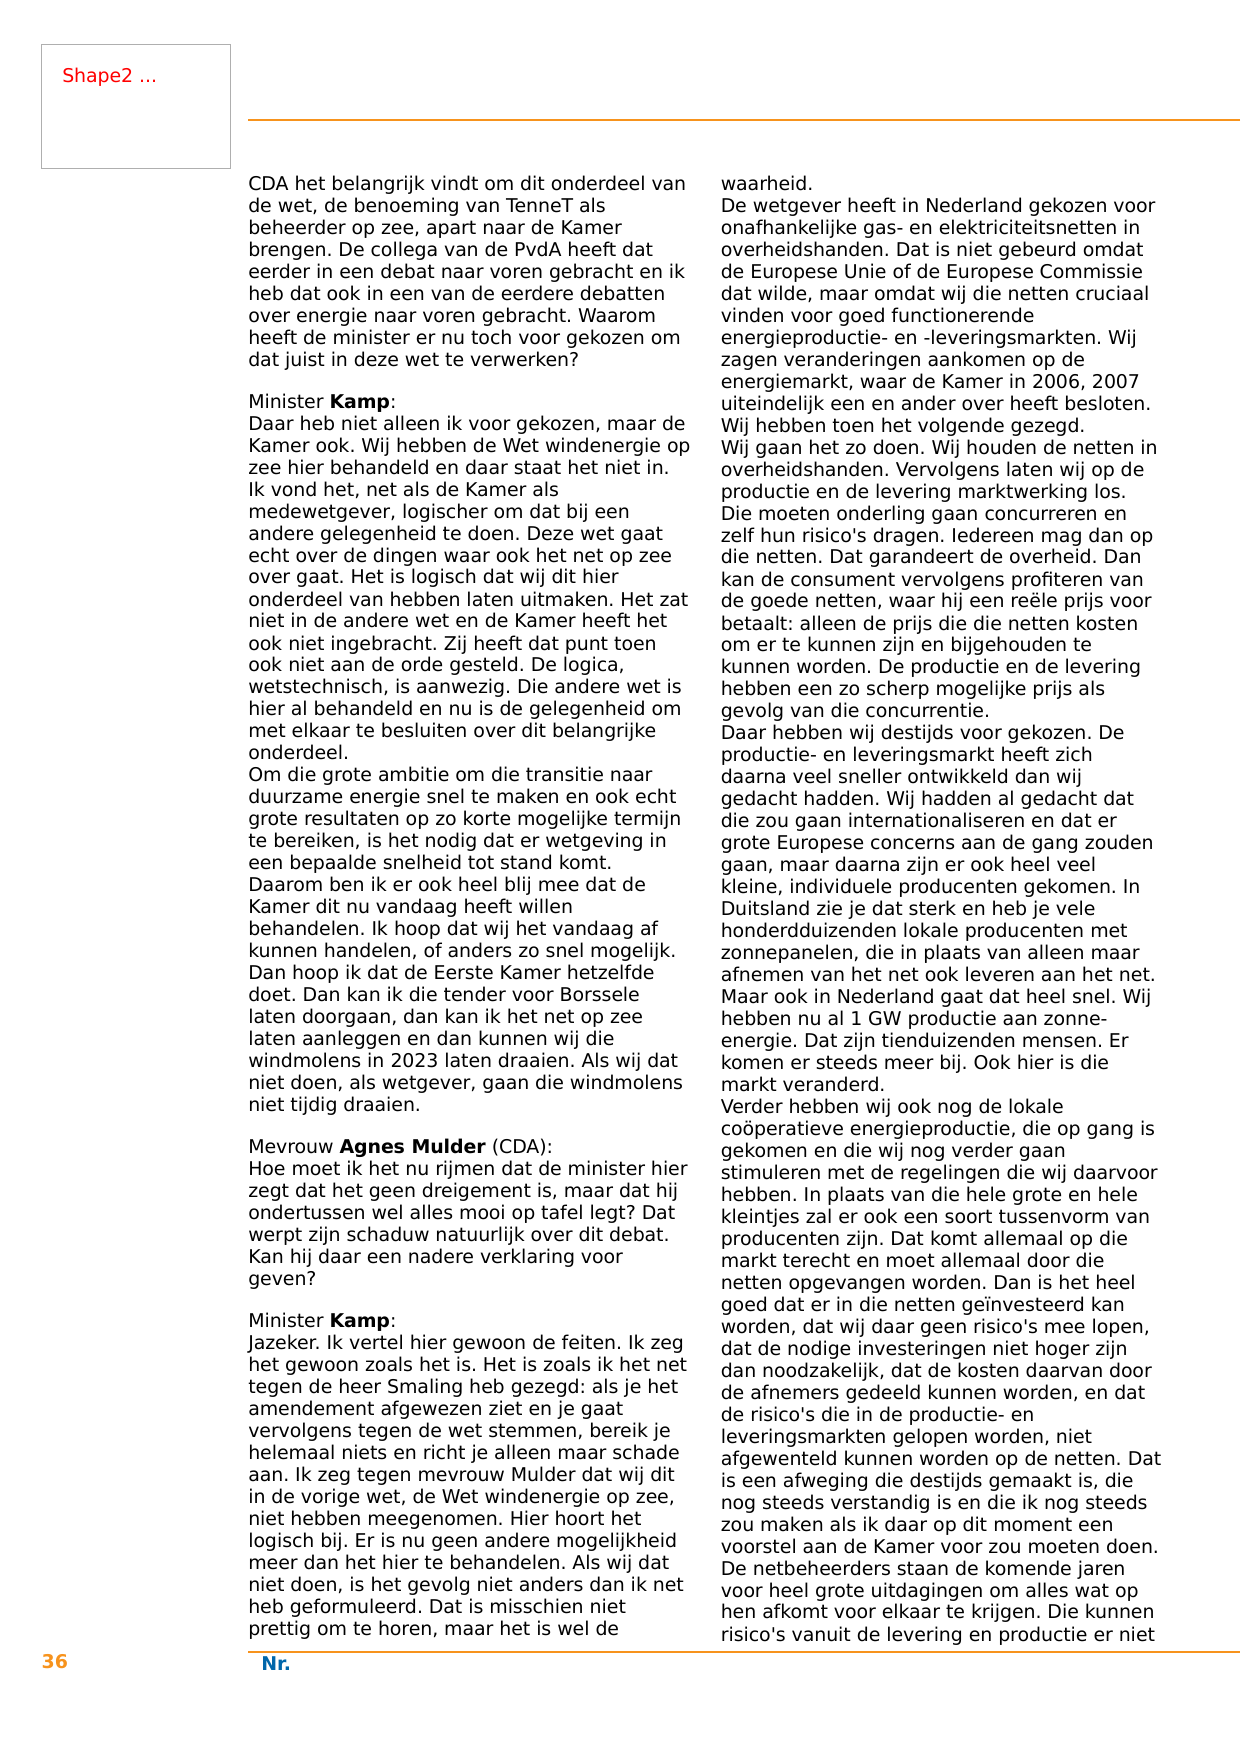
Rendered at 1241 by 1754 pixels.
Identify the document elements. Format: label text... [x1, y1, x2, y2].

text Verder hebben wij ook nog de lokale coöperatieve energieproductie, die op gang is gekomen en die wij nog verder gaan stimuleren met de regelingen die wij daarvoor hebben. In plaats van die hele grote en hele kleintjes zal er ook een soort tussenvorm van producenten zijn. Dat komt allemaal op die markt terecht en moet allemaal door die netten opgevangen worden. Dan is het heel goed dat er in die netten geïnvesteerd kan worden, dat wij daar geen risico's mee lopen, dat de nodige investeringen niet hoger zijn dan noodzakelijk, dat de kosten daarvan door de afnemers gedeeld kunnen worden, en dat de risico's die in de productie- en leveringsmarkten gelopen worden, niet afgewenteld kunnen worden op de netten. Dat is een afweging die destijds gemaakt is, die nog steeds verstandig is en die ik nog steeds zou maken als ik daar op dit moment een voorstel aan de Kamer voor zou moeten doen. [721, 1096, 1163, 1557]
text Minister Kamp: [248, 391, 691, 413]
text Daar heb niet alleen ik voor gekozen, maar de Kamer ook. Wij hebben de Wet windenergie op zee hier behandeld en daar staat het niet in. Ik vond het, net als de Kamer als medewetgever, logischer om dat bij een andere gelegenheid te doen. Deze wet gaat echt over de dingen waar ook het net op zee over gaat. Het is logisch dat wij dit hier onderdeel van hebben laten uitmaken. Het zat niet in de andere wet en de Kamer heeft het ook niet ingebracht. Zij heeft dat punt toen ook niet aan de orde gesteld. De logica, wetstechnisch, is aanwezig. Die andere wet is hier al behandeld en nu is de gelegenheid om met elkaar te besluiten over dit belangrijke onderdeel. [248, 413, 691, 764]
text Hoe moet ik het nu rijmen dat de minister hier zegt dat het geen dreigement is, maar dat hij ondertussen wel alles mooi op tafel legt? Dat werpt zijn schaduw natuurlijk over dit debat. Kan hij daar een nadere verklaring voor geven? [248, 1158, 691, 1290]
text De wetgever heeft in Nederland gekozen voor onafhankelijke gas- en elektriciteitsnetten in overheidshanden. Dat is niet gebeurd omdat de Europese Unie of de Europese Commissie dat wilde, maar omdat wij die netten cruciaal vinden voor goed functionerende energieproductie- en -leveringsmarkten. Wij zagen veranderingen aankomen op de energiemarkt, waar de Kamer in 2006, 2007 uiteindelijk een en ander over heeft besloten. Wij hebben toen het volgende gezegd. [721, 195, 1163, 437]
text Jazeker. Ik vertel hier gewoon de feiten. Ik zeg het gewoon zoals het is. Het is zoals ik het net tegen de heer Smaling heb gezegd: als je het amendement afgewezen ziet en je gaat vervolgens tegen de wet stemmen, bereik je helemaal niets en richt je alleen maar schade aan. Ik zeg tegen mevrouw Mulder dat wij dit in de vorige wet, de Wet windenergie op zee, niet hebben meegenomen. Hier hoort het logisch bij. Er is nu geen andere mogelijkheid meer dan het hier te behandelen. Als wij dat niet doen, is het gevolg niet anders dan ik net heb geformuleerd. Dat is misschien niet prettig om te horen, maar het is wel de [248, 1332, 691, 1639]
text Daar hebben wij destijds voor gekozen. De productie- en leveringsmarkt heeft zich daarna veel sneller ontwikkeld dan wij gedacht hadden. Wij hadden al gedacht dat die zou gaan internationaliseren en dat er grote Europese concerns aan de gang zouden gaan, maar daarna zijn er ook heel veel kleine, individuele producenten gekomen. In Duitsland zie je dat sterk en heb je vele honderdduizenden lokale producenten met zonnepanelen, die in plaats van alleen maar afnemen van het net ook leveren aan het net. Maar ook in Nederland gaat dat heel snel. Wij hebben nu al 1 GW productie aan zonne-energie. Dat zijn tienduizenden mensen. Er komen er steeds meer bij. Ook hier is die markt veranderd. [721, 722, 1163, 1096]
text Minister Kamp: [248, 1310, 691, 1332]
text De netbeheerders staan de komende jaren voor heel grote uitdagingen om alles wat op hen afkomt voor elkaar te krijgen. Die kunnen risico's vanuit de levering en productie er niet [721, 1557, 1163, 1645]
text Mevrouw Agnes Mulder (CDA): [248, 1136, 691, 1158]
text Om die grote ambitie om die transitie naar duurzame energie snel te maken en ook echt grote resultaten op zo korte mogelijke termijn te bereiken, is het nodig dat er wetgeving in een bepaalde snelheid tot stand komt. Daarom ben ik er ook heel blij mee dat de Kamer dit nu vandaag heeft willen behandelen. Ik hoop dat wij het vandaag af kunnen handelen, of anders zo snel mogelijk. Dan hoop ik dat de Eerste Kamer hetzelfde doet. Dan kan ik die tender voor Borssele laten doorgaan, dan kan ik het net op zee laten aanleggen en dan kunnen wij die windmolens in 2023 laten draaien. Als wij dat niet doen, als wetgever, gaan die windmolens niet tijdig draaien. [248, 764, 691, 1116]
text Wij gaan het zo doen. Wij houden de netten in overheidshanden. Vervolgens laten wij op de productie en de levering marktwerking los. Die moeten onderling gaan concurreren en zelf hun risico's dragen. Iedereen mag dan op die netten. Dat garandeert de overheid. Dan kan de consument vervolgens profiteren van de goede netten, waar hij een reële prijs voor betaalt: alleen de prijs die die netten kosten om er te kunnen zijn en bijgehouden te kunnen worden. De productie en de levering hebben een zo scherp mogelijke prijs als gevolg van die concurrentie. [721, 437, 1163, 722]
text CDA het belangrijk vindt om dit onderdeel van de wet, de benoeming van TenneT als beheerder op zee, apart naar de Kamer brengen. De collega van de PvdA heeft dat eerder in een debat naar voren gebracht en ik heb dat ook in een van de eerdere debatten over energie naar voren gebracht. Waarom heeft de minister er nu toch voor gekozen om dat juist in deze wet te verwerken? [248, 173, 691, 371]
text waarheid. [721, 173, 1163, 195]
